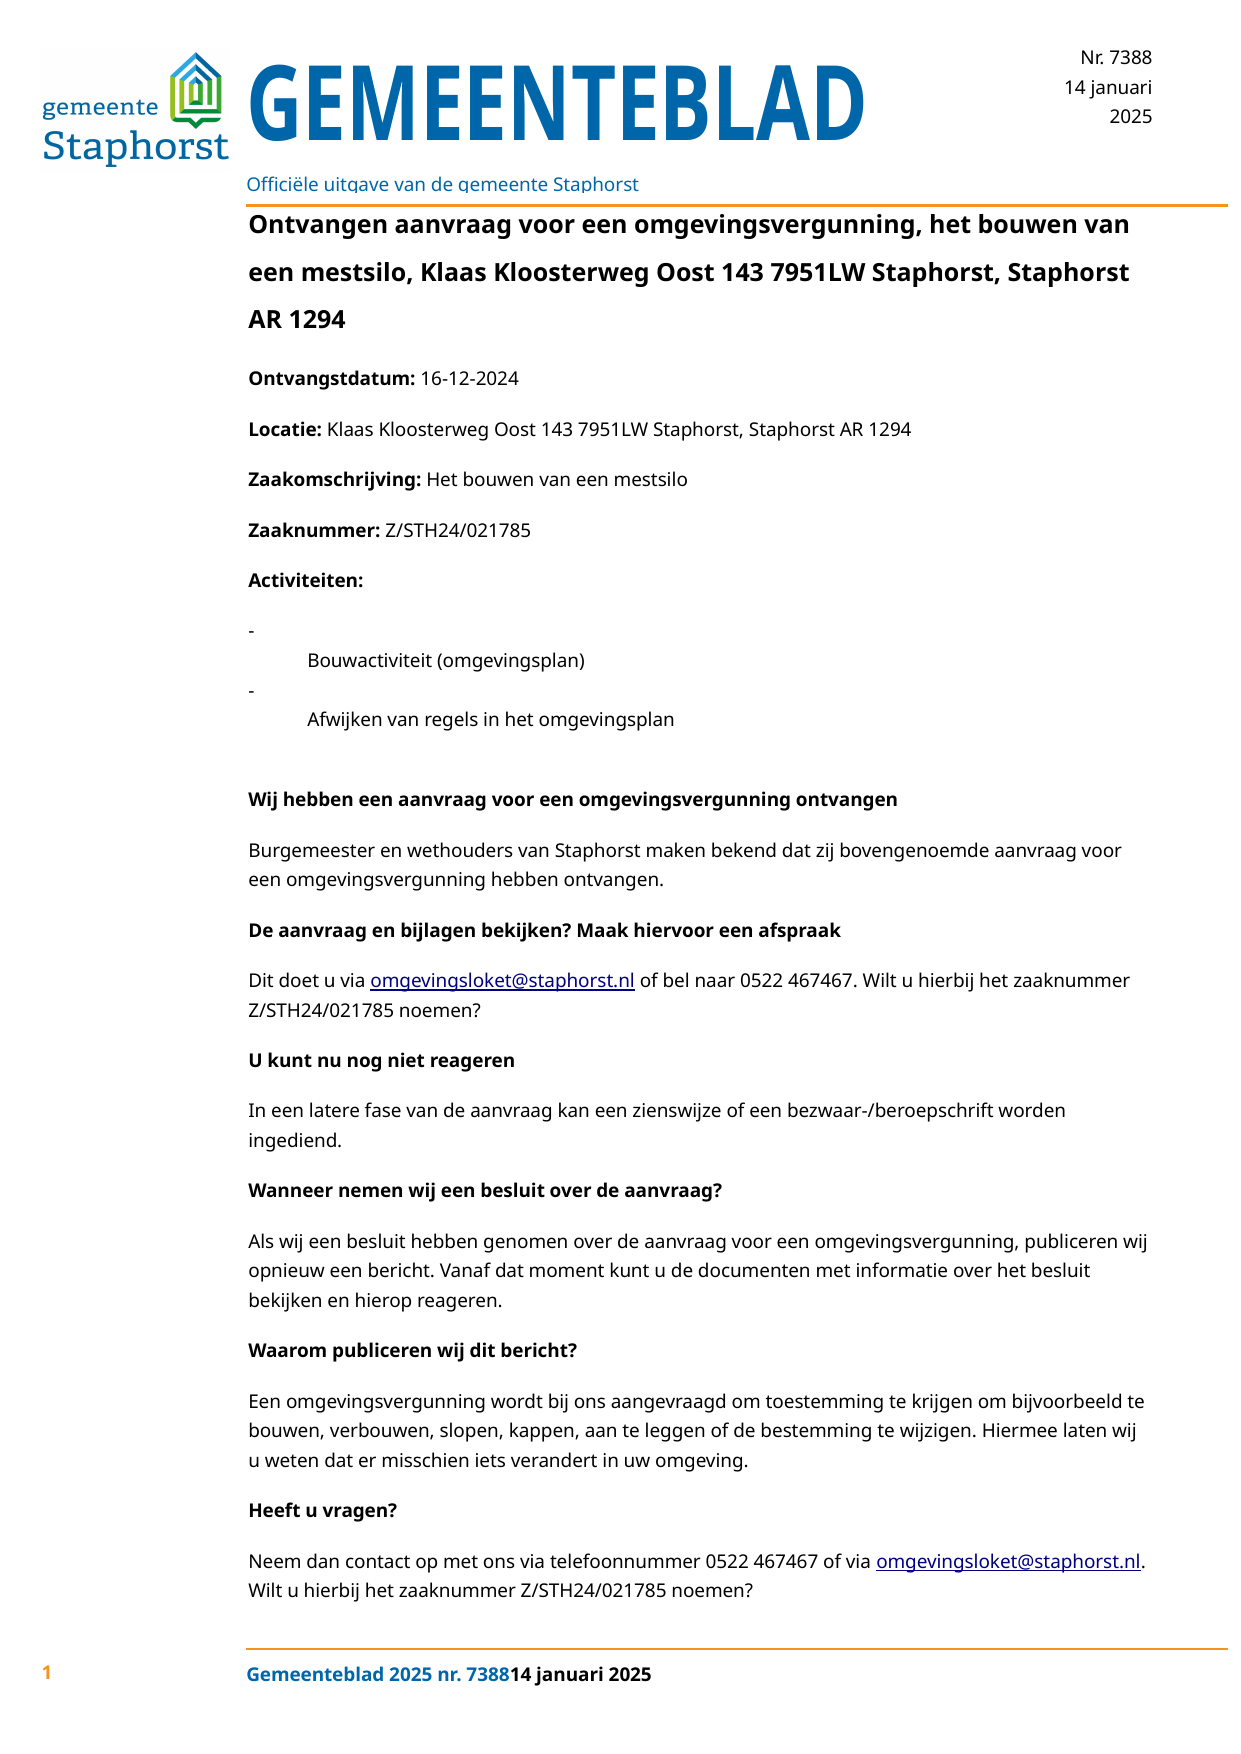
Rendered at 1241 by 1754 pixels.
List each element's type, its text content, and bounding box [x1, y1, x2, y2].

text Activiteiten: [248, 567, 1152, 593]
text De aanvraag en bijlagen bekijken? Maak hiervoor een afspraak [248, 917, 1152, 942]
list Afwijken van regels in het omgevingsplan [248, 706, 1152, 732]
text Burgemeester en wethouders van Staphorst maken bekend dat zij bovengenoemde aanvraag voor een omgevingsvergunning hebben ontvangen. [248, 837, 1152, 892]
text Locatie: Klaas Kloosterweg Oost 143 7951LW Staphorst, Staphorst AR 1294 [248, 416, 1152, 442]
text U kunt nu nog niet reageren [248, 1047, 1152, 1073]
text Wanneer nemen wij een besluit over de aanvraag? [248, 1178, 1152, 1203]
text In een latere fase van de aanvraag kan een zienswijze of een bezwaar-/beroepschrift worden ingediend. [248, 1098, 1152, 1153]
text Ontvangstdatum: 16-12-2024 [248, 366, 1152, 391]
text Waarom publiceren wij dit bericht? [248, 1338, 1152, 1363]
text Neem dan contact op met ons via telefoonnummer 0522 467467 of via omgevingsloket@staphorst.nl. Wilt u hierbij het zaaknummer Z/STH24/021785 noemen? [248, 1548, 1152, 1603]
text Wij hebben een aanvraag voor een omgevingsvergunning ontvangen [248, 786, 1152, 812]
text Zaaknummer: Z/STH24/021785 [248, 517, 1152, 542]
text Zaakomschrijving: Het bouwen van een mestsilo [248, 466, 1152, 492]
text Heeft u vragen? [248, 1498, 1152, 1523]
list Bouwactiviteit (omgevingsplan) [248, 647, 1152, 673]
text Dit doet u via omgevingsloket@staphorst.nl of bel naar 0522 467467. Wilt u hierbij het zaaknummer Z/STH24/021785 noemen? [248, 967, 1152, 1022]
text Als wij een besluit hebben genomen over de aanvraag voor een omgevingsvergunning, publiceren wij opnieuw een bericht. Vanaf dat moment kunt u de documenten met informatie over het besluit bekijken en hierop reageren. [248, 1228, 1152, 1313]
text Een omgevingsvergunning wordt bij ons aangevraagd om toestemming te krijgen om bijvoorbeeld te bouwen, verbouwen, slopen, kappen, aan te leggen of de bestemming te wijzigen. Hiermee laten wij u weten dat er misschien iets verandert in uw omgeving. [248, 1388, 1152, 1473]
picture [41, 47, 231, 172]
text Ontvangen aanvraag voor een omgevingsvergunning, het bouwen van een mestsilo, Klaas Kloosterweg Oost 143 7951LW Staphorst, Staphorst AR 1294 [248, 207, 1152, 336]
